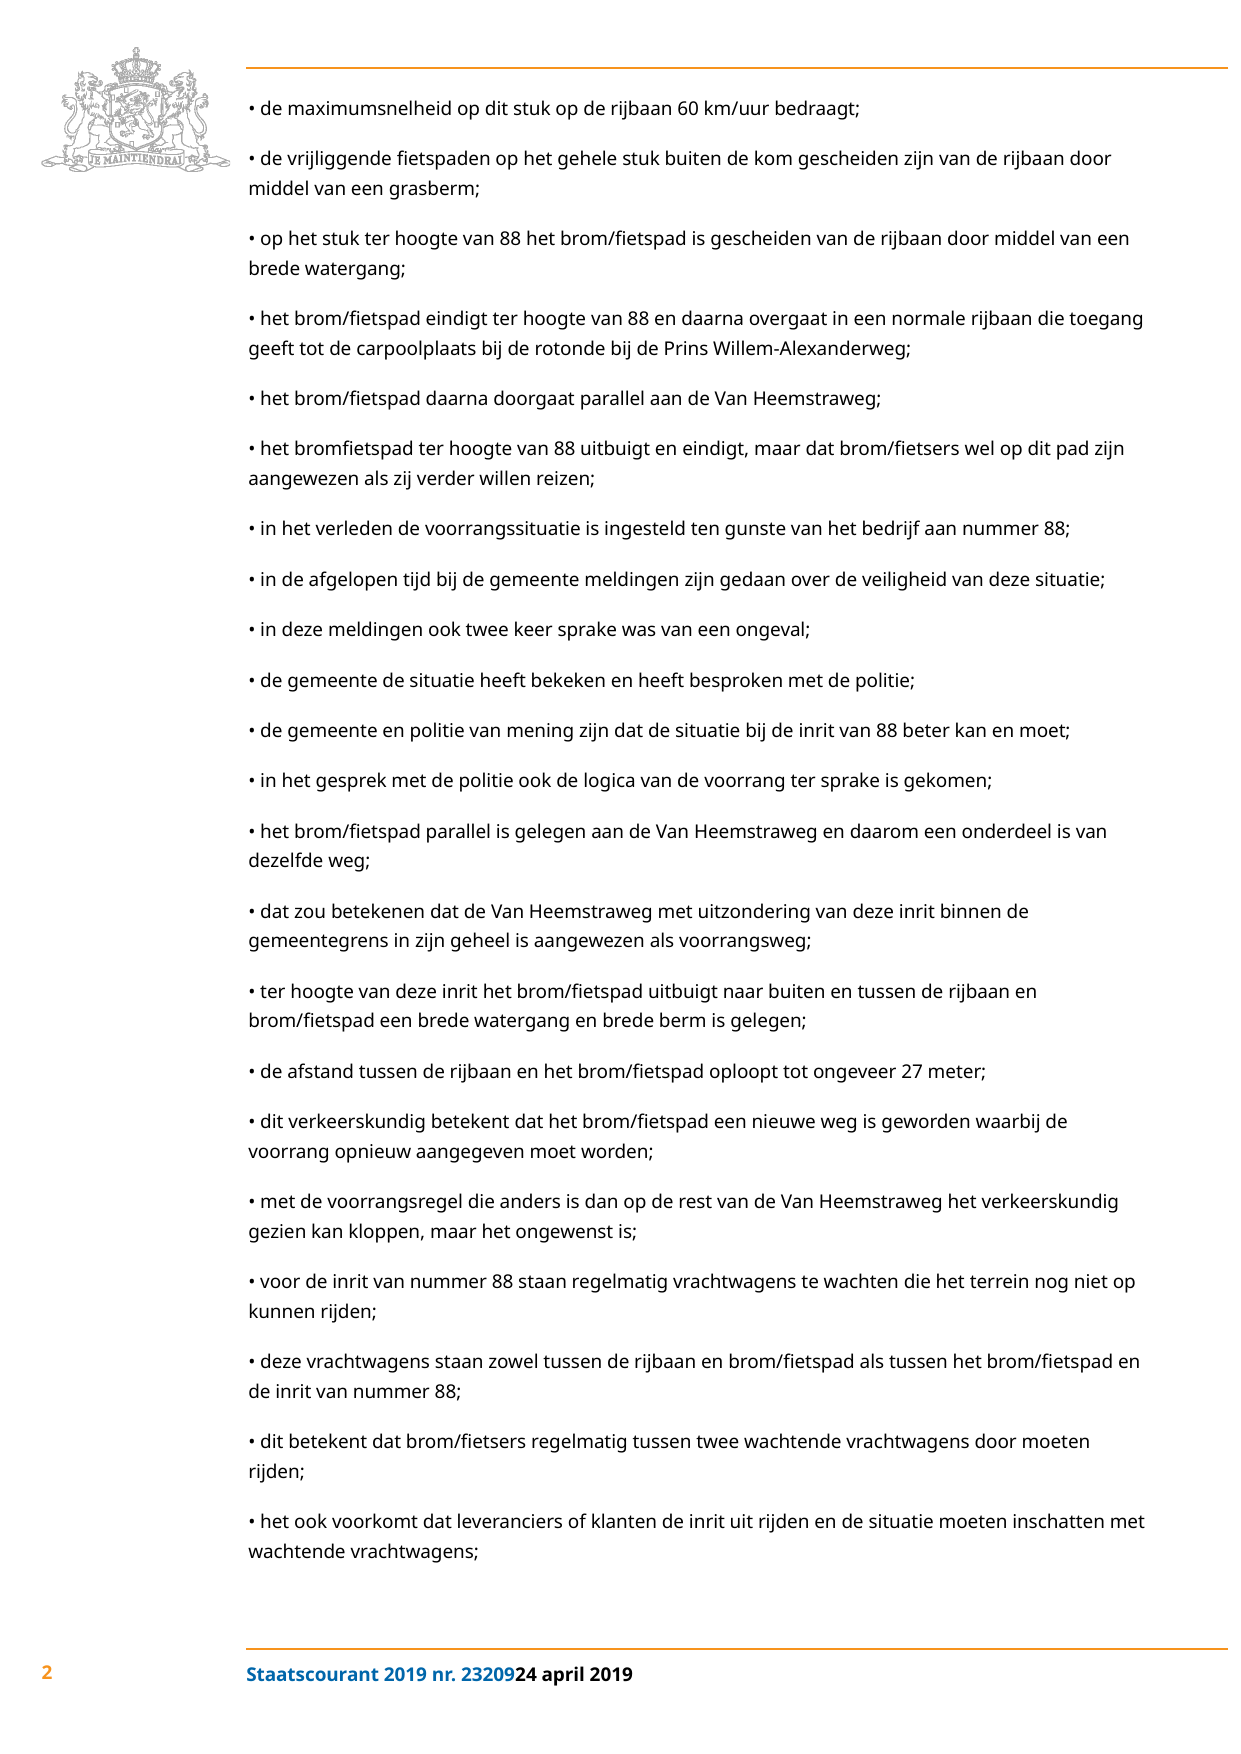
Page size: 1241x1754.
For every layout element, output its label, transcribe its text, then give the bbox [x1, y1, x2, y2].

picture [41, 47, 231, 172]
text • in de afgelopen tijd bij de gemeente meldingen zijn gedaan over de veiligheid van deze situatie; [248, 566, 1152, 592]
text • de maximumsnelheid op dit stuk op de rijbaan 60 km/uur bedraagt; [248, 95, 1152, 121]
text • in het verleden de voorrangssituatie is ingesteld ten gunste van het bedrijf aan nummer 88; [248, 516, 1152, 541]
text • dat zou betekenen dat de Van Heemstraweg met uitzondering van deze inrit binnen de gemeentegrens in zijn geheel is aangewezen als voorrangsweg; [248, 898, 1152, 953]
text • deze vrachtwagens staan zowel tussen de rijbaan en brom/fietspad als tussen het brom/fietspad en de inrit van nummer 88; [248, 1348, 1152, 1404]
text • het bromfietspad ter hoogte van 88 uitbuigt en eindigt, maar dat brom/fietsers wel op dit pad zijn aangewezen als zij verder willen reizen; [248, 436, 1152, 491]
text • de gemeente de situatie heeft bekeken en heeft besproken met de politie; [248, 667, 1152, 693]
text • de afstand tussen de rijbaan en het brom/fietspad oploopt tot ongeveer 27 meter; [248, 1058, 1152, 1084]
text • het brom/fietspad parallel is gelegen aan de Van Heemstraweg en daarom een onderdeel is van dezelfde weg; [248, 818, 1152, 873]
text • de vrijliggende fietspaden op het gehele stuk buiten de kom gescheiden zijn van de rijbaan door middel van een grasberm; [248, 145, 1152, 201]
text • voor de inrit van nummer 88 staan regelmatig vrachtwagens te wachten die het terrein nog niet op kunnen rijden; [248, 1268, 1152, 1324]
text • het ook voorkomt dat leveranciers of klanten de inrit uit rijden en de situatie moeten inschatten met wachtende vrachtwagens; [248, 1508, 1152, 1564]
text • dit betekent dat brom/fietsers regelmatig tussen twee wachtende vrachtwagens door moeten rijden; [248, 1428, 1152, 1484]
text • ter hoogte van deze inrit het brom/fietspad uitbuigt naar buiten en tussen de rijbaan en brom/fietspad een brede watergang en brede berm is gelegen; [248, 978, 1152, 1033]
text • met de voorrangsregel die anders is dan op de rest van de Van Heemstraweg het verkeerskundig gezien kan kloppen, maar het ongewenst is; [248, 1188, 1152, 1244]
text • het brom/fietspad daarna doorgaat parallel aan de Van Heemstraweg; [248, 385, 1152, 411]
text • dit verkeerskundig betekent dat het brom/fietspad een nieuwe weg is geworden waarbij de voorrang opnieuw aangegeven moet worden; [248, 1108, 1152, 1164]
text • op het stuk ter hoogte van 88 het brom/fietspad is gescheiden van de rijbaan door middel van een brede watergang; [248, 225, 1152, 281]
text • de gemeente en politie van mening zijn dat de situatie bij de inrit van 88 beter kan en moet; [248, 717, 1152, 743]
text • in deze meldingen ook twee keer sprake was van een ongeval; [248, 616, 1152, 642]
text • in het gesprek met de politie ook de logica van de voorrang ter sprake is gekomen; [248, 768, 1152, 793]
text • het brom/fietspad eindigt ter hoogte van 88 en daarna overgaat in een normale rijbaan die toegang geeft tot de carpoolplaats bij de rotonde bij de Prins Willem-Alexanderweg; [248, 305, 1152, 361]
